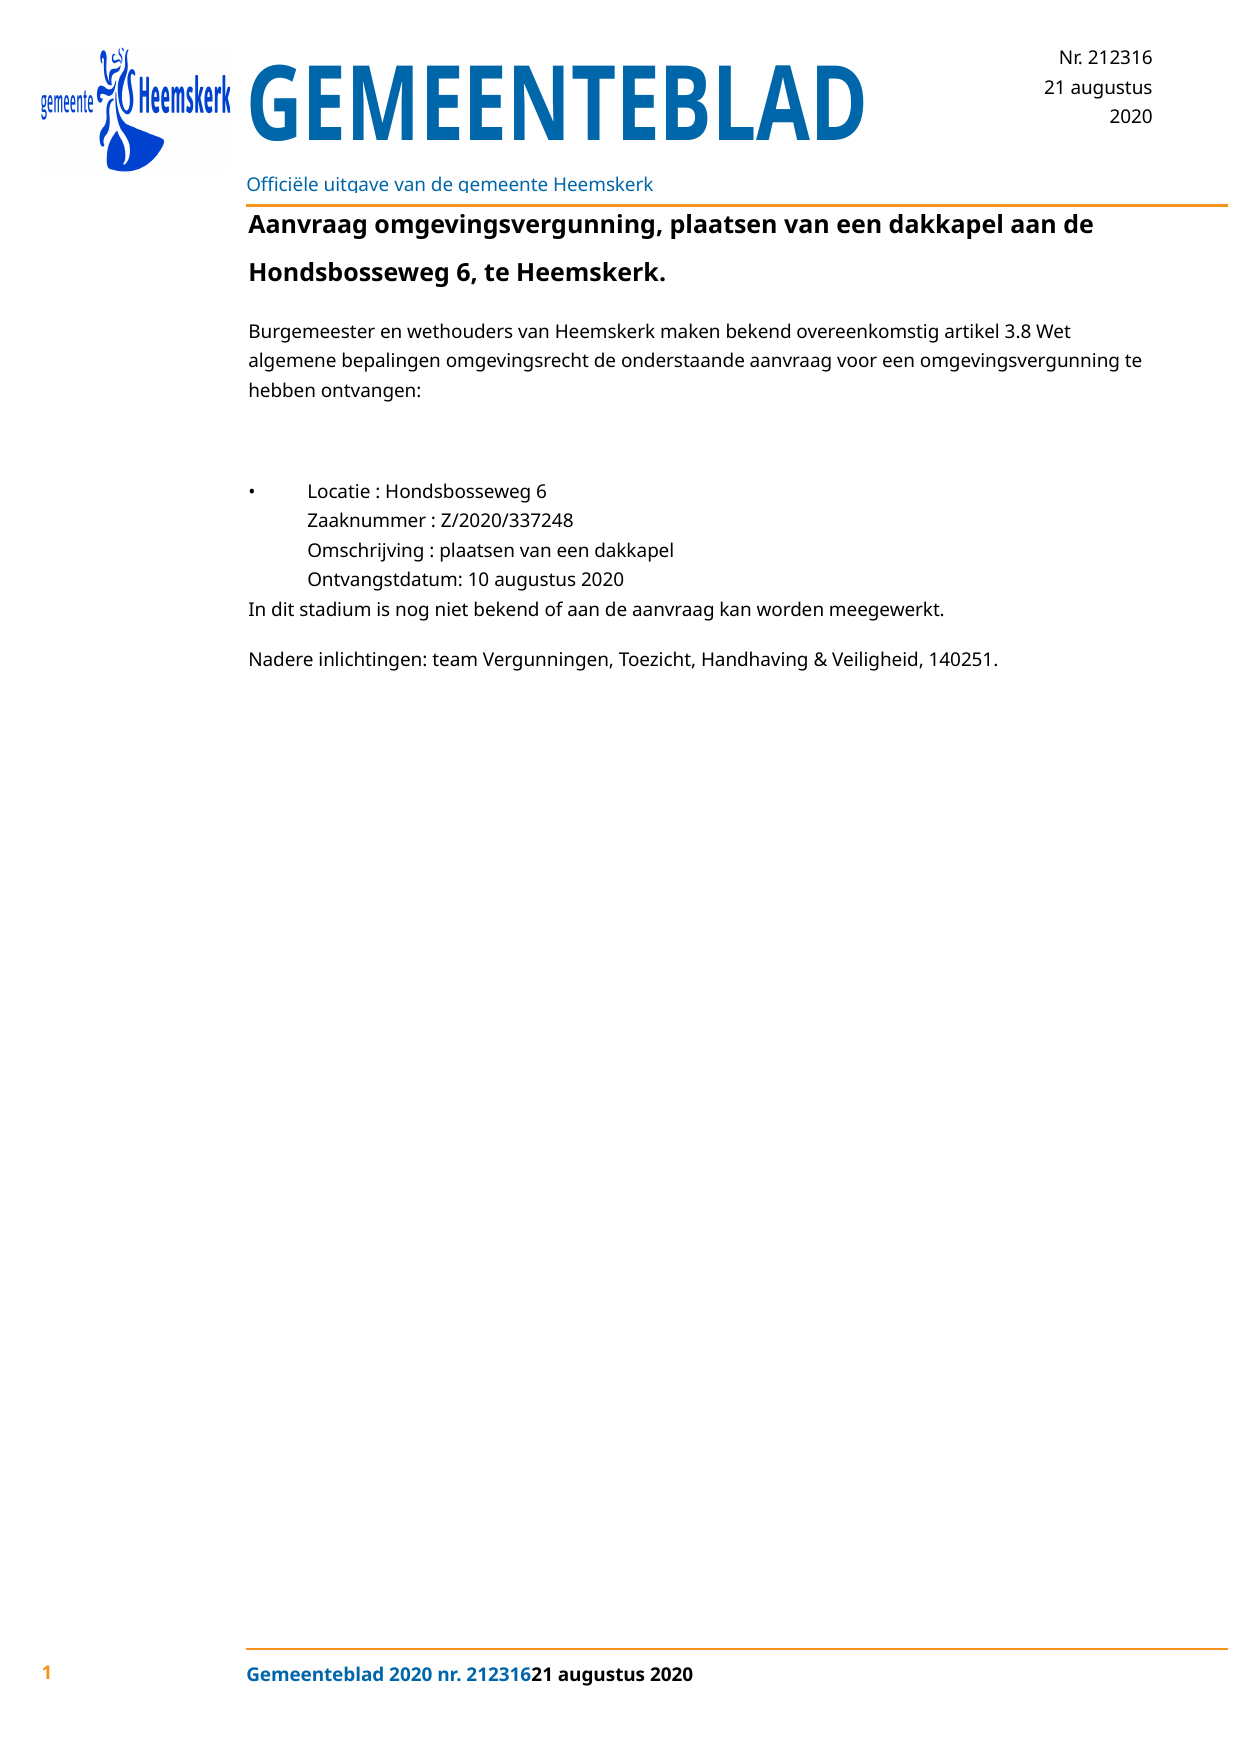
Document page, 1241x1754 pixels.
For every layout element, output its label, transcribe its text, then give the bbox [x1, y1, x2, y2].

text In dit stadium is nog niet bekend of aan de aanvraag kan worden meegewerkt. [248, 596, 1152, 622]
list Omschrijving : plaatsen van een dakkapel [248, 537, 1152, 563]
text Nadere inlichtingen: team Vergunningen, Toezicht, Handhaving & Veiligheid, 140251. [248, 647, 1152, 672]
list Locatie : Hondsbosseweg 6 [248, 478, 1152, 504]
text Burgemeester en wethouders van Heemskerk maken bekend overeenkomstig artikel 3.8 Wet algemene bepalingen omgevingsrecht de onderstaande aanvraag voor een omgevingsvergunning te hebben ontvangen: [248, 318, 1152, 403]
picture [41, 47, 231, 172]
list Ontvangstdatum: 10 augustus 2020 [248, 567, 1152, 592]
list Zaaknummer : Z/2020/337248 [248, 507, 1152, 533]
text Aanvraag omgevingsvergunning, plaatsen van een dakkapel aan de Hondsbosseweg 6, te Heemskerk. [248, 207, 1152, 288]
